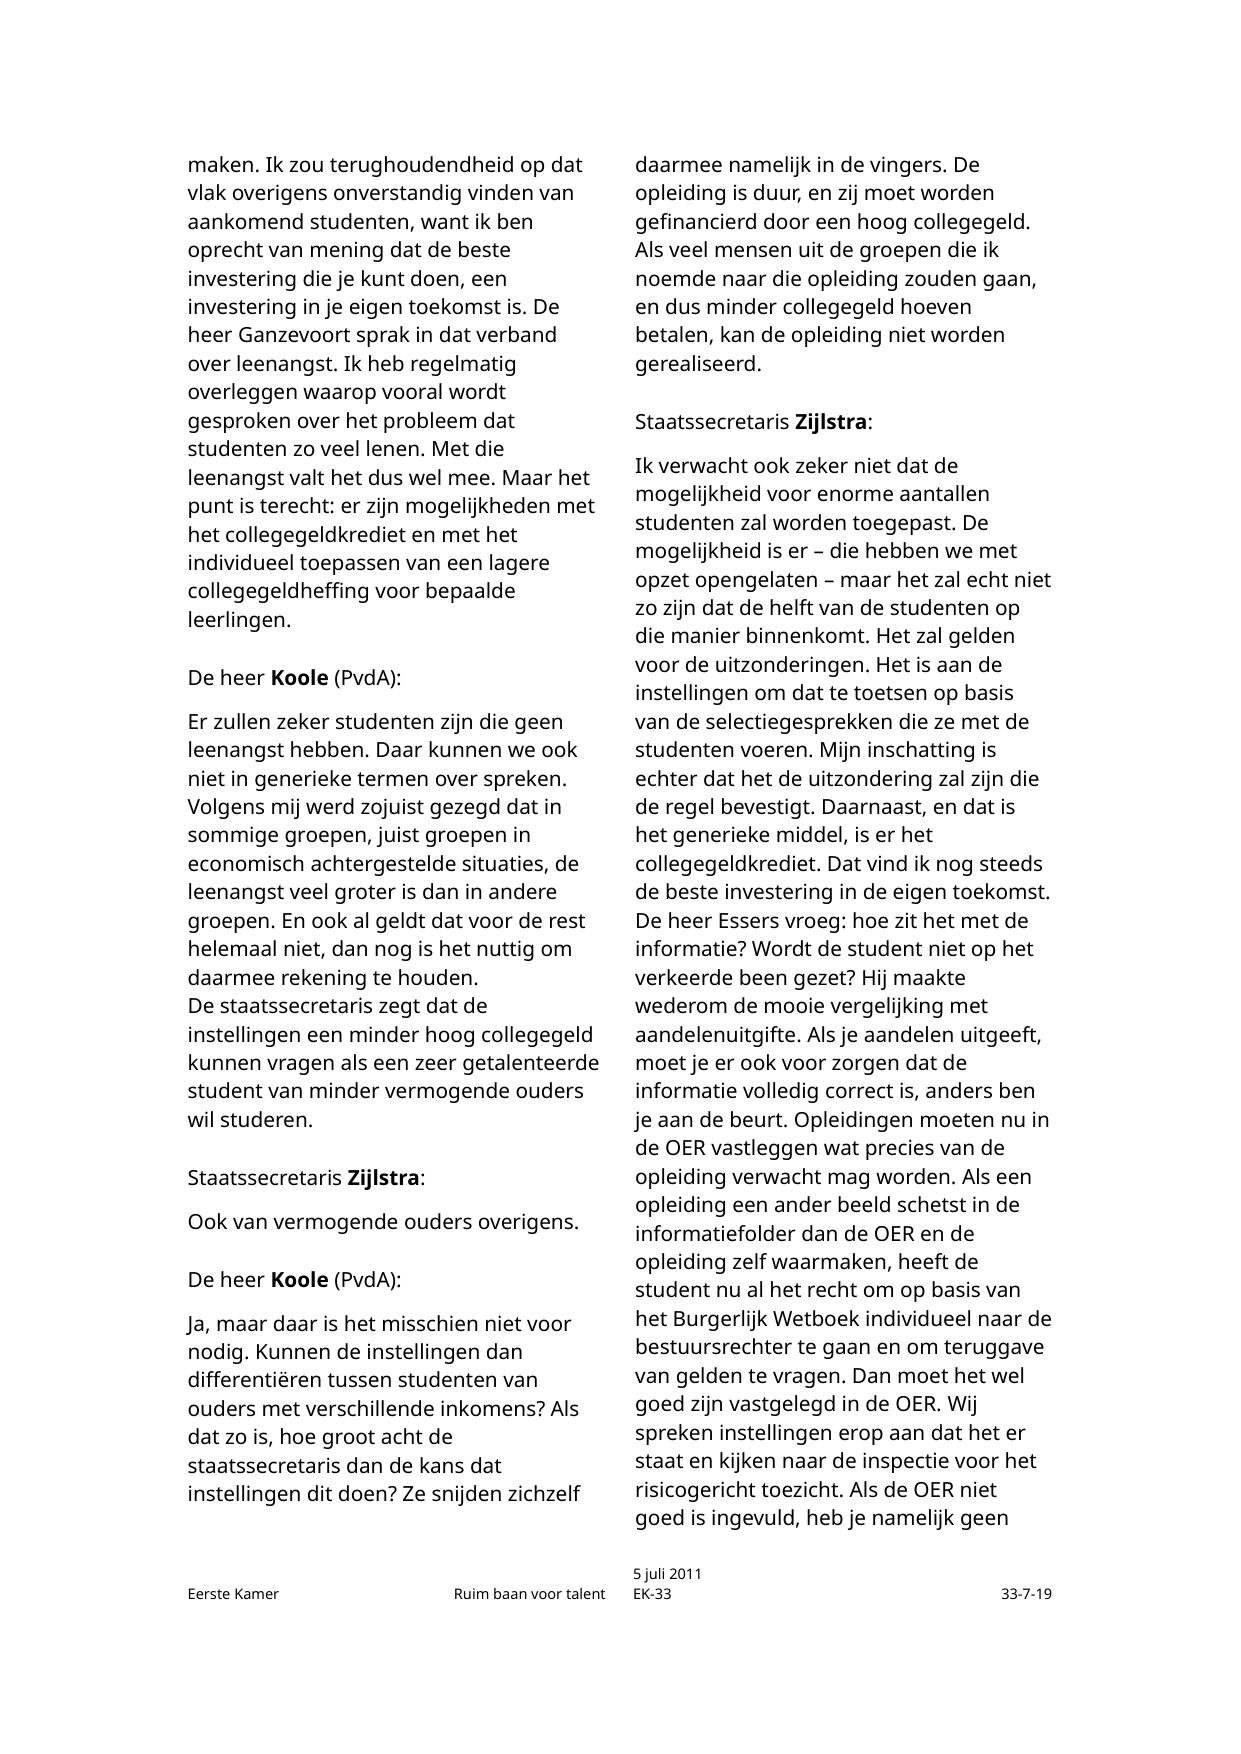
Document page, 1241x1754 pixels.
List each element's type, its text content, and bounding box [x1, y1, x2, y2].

text daarmee namelijk in de vingers. De opleiding is duur, en zij moet worden gefinancierd door een hoog collegegeld. Als veel mensen uit de groepen die ik noemde naar die opleiding zouden gaan, en dus minder collegegeld hoeven betalen, kan de opleiding niet worden gerealiseerd. [635, 150, 1053, 377]
text Staatssecretaris Zijlstra: [187, 1163, 605, 1192]
text maken. Ik zou terughoudendheid op dat vlak overigens onverstandig vinden van aankomend studenten, want ik ben oprecht van mening dat de beste investering die je kunt doen, een investering in je eigen toekomst is. De heer Ganzevoort sprak in dat verband over leenangst. Ik heb regelmatig overleggen waarop vooral wordt gesproken over het probleem dat studenten zo veel lenen. Met die leenangst valt het dus wel mee. Maar het punt is terecht: er zijn mogelijkheden met het collegegeldkrediet en met het individueel toepassen van een lagere collegegeldheffing voor bepaalde leerlingen. [187, 150, 605, 633]
text Ik verwacht ook zeker niet dat de mogelijkheid voor enorme aantallen studenten zal worden toegepast. De mogelijkheid is er – die hebben we met opzet opengelaten – maar het zal echt niet zo zijn dat de helft van de studenten op die manier binnenkomt. Het zal gelden voor de uitzonderingen. Het is aan de instellingen om dat te toetsen op basis van de selectiegesprekken die ze met de studenten voeren. Mijn inschatting is echter dat het de uitzondering zal zijn die de regel bevestigt. Daarnaast, en dat is het generieke middel, is er het collegegeldkrediet. Dat vind ik nog steeds de beste investering in de eigen toekomst. [635, 451, 1053, 906]
text De staatssecretaris zegt dat de instellingen een minder hoog collegegeld kunnen vragen als een zeer getalenteerde student van minder vermogende ouders wil studeren. [187, 991, 605, 1133]
text De heer Koole (PvdA): [187, 663, 605, 692]
text De heer Koole (PvdA): [187, 1265, 605, 1294]
text Ja, maar daar is het misschien niet voor nodig. Kunnen de instellingen dan differentiëren tussen studenten van ouders met verschillende inkomens? Als dat zo is, hoe groot acht de staatssecretaris dan de kans dat instellingen dit doen? Ze snijden zichzelf [187, 1309, 605, 1508]
text Er zullen zeker studenten zijn die geen leenangst hebben. Daar kunnen we ook niet in generieke termen over spreken. Volgens mij werd zojuist gezegd dat in sommige groepen, juist groepen in economisch achtergestelde situaties, de leenangst veel groter is dan in andere groepen. En ook al geldt dat voor de rest helemaal niet, dan nog is het nuttig om daarmee rekening te houden. [187, 707, 605, 991]
text Ook van vermogende ouders overigens. [187, 1207, 605, 1235]
text Staatssecretaris Zijlstra: [635, 407, 1053, 436]
text De heer Essers vroeg: hoe zit het met de informatie? Wordt de student niet op het verkeerde been gezet? Hij maakte wederom de mooie vergelijking met aandelenuitgifte. Als je aandelen uitgeeft, moet je er ook voor zorgen dat de informatie volledig correct is, anders ben je aan de beurt. Opleidingen moeten nu in de OER vastleggen wat precies van de opleiding verwacht mag worden. Als een opleiding een ander beeld schetst in de informatiefolder dan de OER en de opleiding zelf waarmaken, heeft de student nu al het recht om op basis van het Burgerlijk Wetboek individueel naar de bestuursrechter te gaan en om teruggave van gelden te vragen. Dan moet het wel goed zijn vastgelegd in de OER. Wij spreken instellingen erop aan dat het er staat en kijken naar de inspectie voor het risicogericht toezicht. Als de OER niet goed is ingevuld, heb je namelijk geen [635, 906, 1053, 1532]
